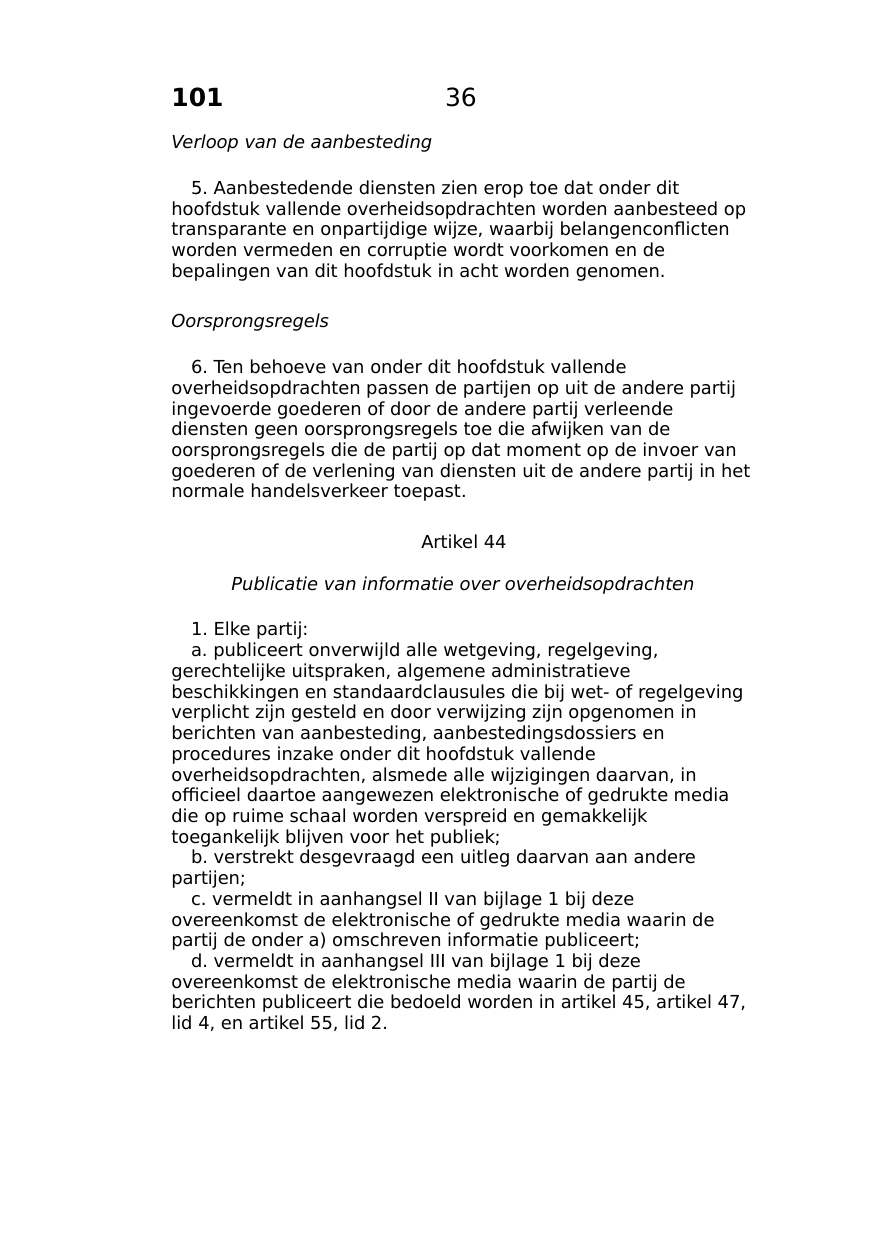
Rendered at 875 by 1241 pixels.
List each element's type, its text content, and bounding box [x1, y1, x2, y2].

text c. vermeldt in aanhangsel II van bijlage 1 bij deze overeenkomst de elektronische of gedrukte media waarin de partij de onder a) omschreven informatie publiceert; [171, 889, 756, 951]
text b. verstrekt desgevraagd een uitleg daarvan aan andere partijen; [171, 847, 756, 889]
subtitle Oorsprongsregels [171, 311, 756, 332]
subtitle Artikel 44 Publicatie van informatie over overheidsopdrachten [171, 532, 756, 594]
text d. vermeldt in aanhangsel III van bijlage 1 bij deze overeenkomst de elektronische media waarin de partij de berichten publiceert die bedoeld worden in artikel 45, artikel 47, lid 4, en artikel 55, lid 2. [171, 951, 756, 1034]
text 6. Ten behoeve van onder dit hoofdstuk vallende overheidsopdrachten passen de partijen op uit de andere partij ingevoerde goederen of door de andere partij verleende diensten geen oorsprongsregels toe die afwijken van de oorsprongsregels die de partij op dat moment op de invoer van goederen of de verlening van diensten uit de andere partij in het normale handelsverkeer toepast. [171, 357, 756, 502]
text a. publiceert onverwijld alle wetgeving, regelgeving, gerechtelijke uitspraken, algemene administratieve beschikkingen en standaardclausules die bij wet- of regelgeving verplicht zijn gesteld en door verwijzing zijn opgenomen in berichten van aanbesteding, aanbestedingsdossiers en procedures inzake onder dit hoofdstuk vallende overheidsopdrachten, alsmede alle wijzigingen daarvan, in officieel daartoe aangewezen elektronische of gedrukte media die op ruime schaal worden verspreid en gemakkelijk toegankelijk blijven voor het publiek; [171, 640, 756, 847]
text 1. Elke partij: [171, 619, 756, 640]
subtitle Verloop van de aanbesteding [171, 132, 756, 153]
text 5. Aanbestedende diensten zien erop toe dat onder dit hoofdstuk vallende overheidsopdrachten worden aanbesteed op transparante en onpartijdige wijze, waarbij belangenconflicten worden vermeden en corruptie wordt voorkomen en de bepalingen van dit hoofdstuk in acht worden genomen. [171, 178, 756, 281]
